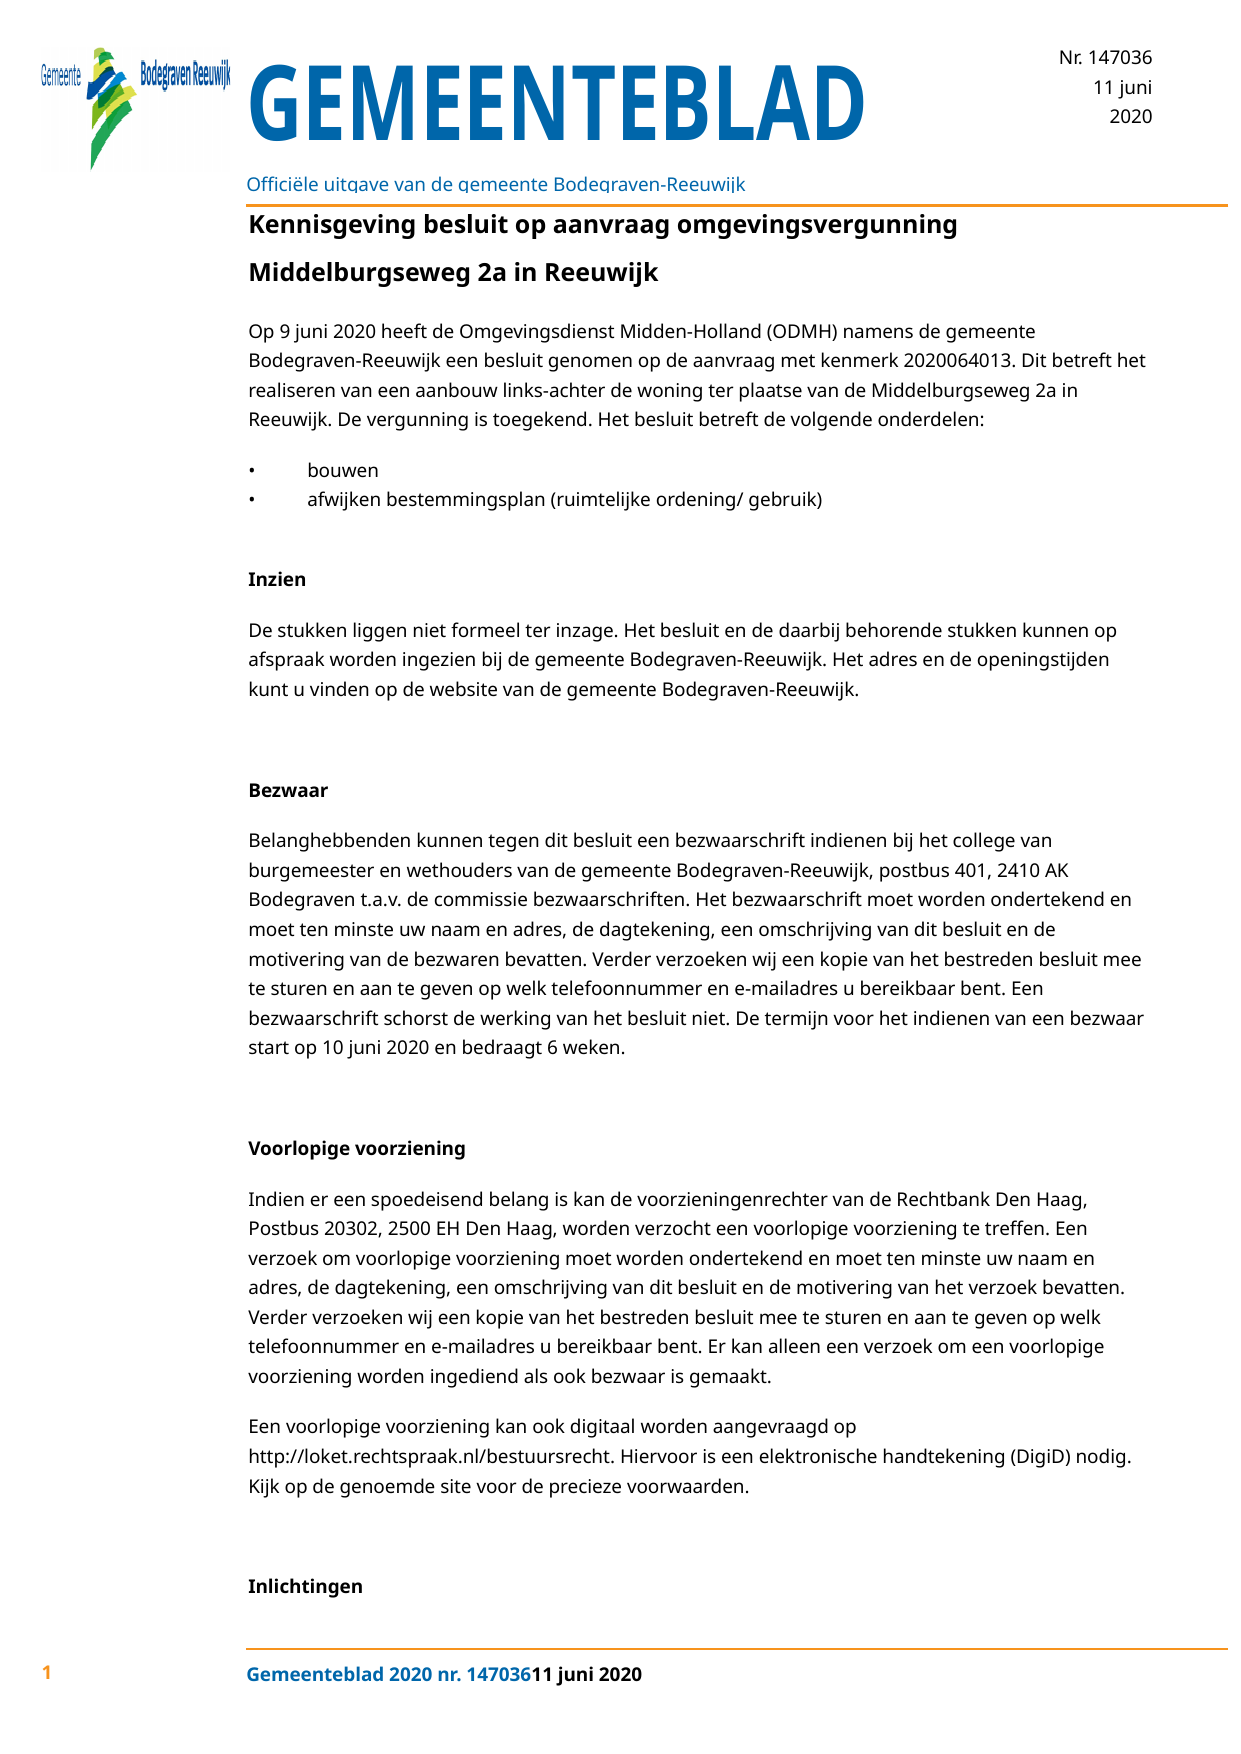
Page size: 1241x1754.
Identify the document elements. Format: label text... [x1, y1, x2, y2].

text Indien er een spoedeisend belang is kan de voorzieningenrechter van de Rechtbank Den Haag, Postbus 20302, 2500 EH Den Haag, worden verzocht een voorlopige voorziening te treffen. Een verzoek om voorlopige voorziening moet worden ondertekend en moet ten minste uw naam en adres, de dagtekening, een omschrijving van dit besluit en de motivering van het verzoek bevatten. Verder verzoeken wij een kopie van het bestreden besluit mee te sturen en aan te geven op welk telefoonnummer en e-mailadres u bereikbaar bent. Er kan alleen een verzoek om een voorlopige voorziening worden ingediend als ook bezwaar is gemaakt. [248, 1186, 1152, 1389]
list afwijken bestemmingsplan (ruimtelijke ordening/ gebruik) [248, 487, 1152, 512]
text Een voorlopige voorziening kan ook digitaal worden aangevraagd op http://loket.rechtspraak.nl/bestuursrecht. Hiervoor is een elektronische handtekening (DigiD) nodig. Kijk op de genoemde site voor de precieze voorwaarden. [248, 1414, 1152, 1499]
text Kennisgeving besluit op aanvraag omgevingsvergunning Middelburgseweg 2a in Reeuwijk [248, 207, 1152, 288]
text Op 9 juni 2020 heeft de Omgevingsdienst Midden-Holland (ODMH) namens de gemeente Bodegraven-Reeuwijk een besluit genomen op de aanvraag met kenmerk 2020064013. Dit betreft het realiseren van een aanbouw links-achter de woning ter plaatse van de Middelburgseweg 2a in Reeuwijk. De vergunning is toegekend. Het besluit betreft de volgende onderdelen: [248, 318, 1152, 432]
list bouwen [248, 457, 1152, 483]
text De stukken liggen niet formeel ter inzage. Het besluit en de daarbij behorende stukken kunnen op afspraak worden ingezien bij de gemeente Bodegraven-Reeuwijk. Het adres en de openingstijden kunt u vinden op de website van de gemeente Bodegraven-Reeuwijk. [248, 617, 1152, 702]
text Bezwaar [248, 777, 1152, 803]
text Inzien [248, 567, 1152, 592]
text Inlichtingen [248, 1574, 1152, 1599]
text Belanghebbenden kunnen tegen dit besluit een bezwaarschrift indienen bij het college van burgemeester en wethouders van de gemeente Bodegraven-Reeuwijk, postbus 401, 2410 AK Bodegraven t.a.v. de commissie bezwaarschriften. Het bezwaarschrift moet worden ondertekend en moet ten minste uw naam en adres, de dagtekening, een omschrijving van dit besluit en de motivering van de bezwaren bevatten. Verder verzoeken wij een kopie van het bestreden besluit mee te sturen en aan te geven op welk telefoonnummer en e-mailadres u bereikbaar bent. Een bezwaarschrift schorst de werking van het besluit niet. De termijn voor het indienen van een bezwaar start op 10 juni 2020 en bedraagt 6 weken. [248, 827, 1152, 1060]
picture [41, 47, 231, 172]
text Voorlopige voorziening [248, 1135, 1152, 1161]
